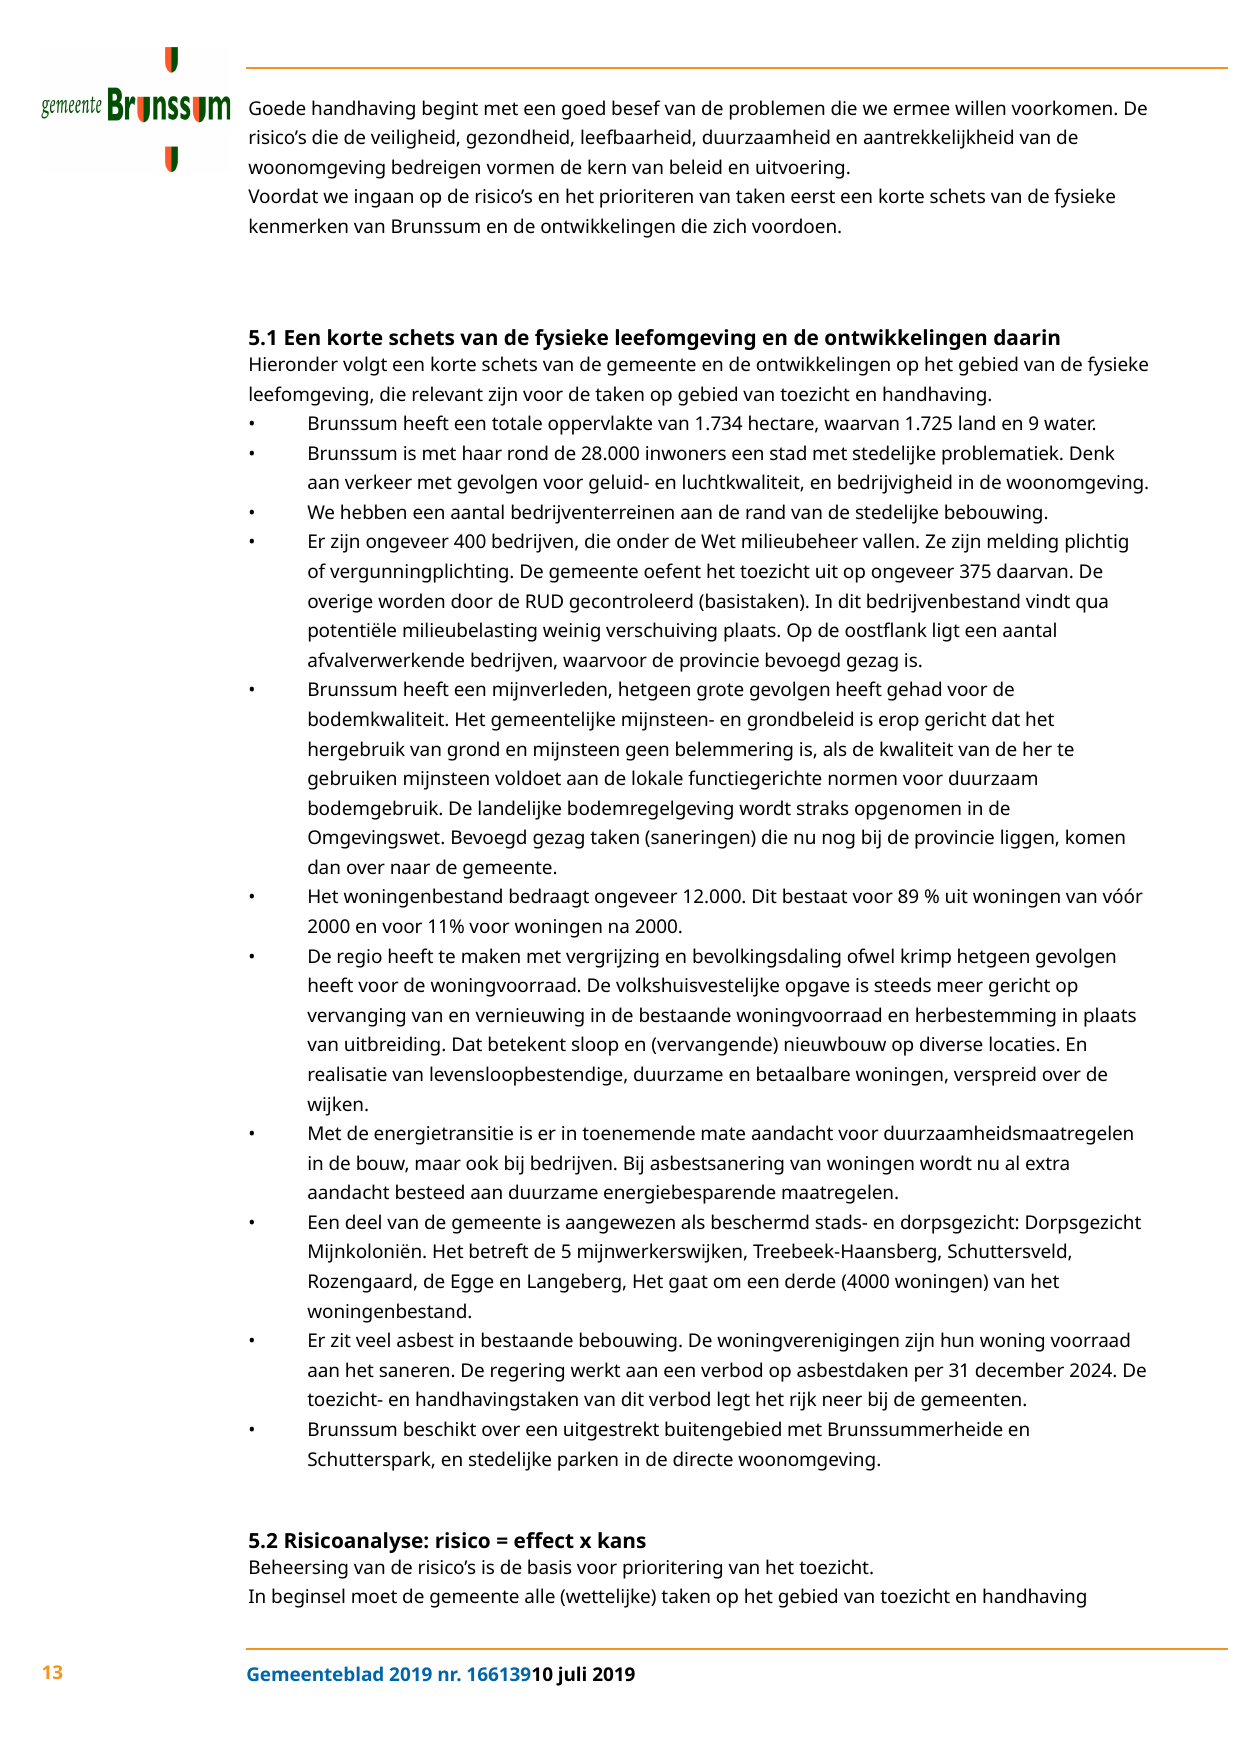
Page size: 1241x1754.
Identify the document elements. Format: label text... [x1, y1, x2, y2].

text 5.1 Een korte schets van de fysieke leefomgeving en de ontwikkelingen daarin [248, 323, 1152, 351]
list Brunssum beschikt over een uitgestrekt buitengebied met Brunssummerheide en Schutterspark, en stedelijke parken in de directe woonomgeving. [248, 1416, 1152, 1471]
text In beginsel moet de gemeente alle (wettelijke) taken op het gebied van toezicht en handhaving [248, 1584, 1152, 1609]
list We hebben een aantal bedrijventerreinen aan de rand van de stedelijke bebouwing. [248, 499, 1152, 525]
text Voordat we ingaan op de risico’s en het prioriteren van taken eerst een korte schets van de fysieke kenmerken van Brunssum en de ontwikkelingen die zich voordoen. [248, 183, 1152, 239]
list Met de energietransitie is er in toenemende mate aandacht voor duurzaamheidsmaatregelen in de bouw, maar ook bij bedrijven. Bij asbestsanering van woningen wordt nu al extra aandacht besteed aan duurzame energiebesparende maatregelen. [248, 1120, 1152, 1205]
list Er zit veel asbest in bestaande bebouwing. De woningverenigingen zijn hun woning voorraad aan het saneren. De regering werkt aan een verbod op asbestdaken per 31 december 2024. De toezicht- en handhavingstaken van dit verbod legt het rijk neer bij de gemeenten. [248, 1327, 1152, 1412]
picture [41, 47, 231, 172]
list Het woningenbestand bedraagt ongeveer 12.000. Dit bestaat voor 89 % uit woningen van vóór 2000 en voor 11% voor woningen na 2000. [248, 884, 1152, 939]
list Brunssum is met haar rond de 28.000 inwoners een stad met stedelijke problematiek. Denk aan verkeer met gevolgen voor geluid- en luchtkwaliteit, en bedrijvigheid in de woonomgeving. [248, 440, 1152, 495]
list Brunssum heeft een totale oppervlakte van 1.734 hectare, waarvan 1.725 land en 9 water. [248, 410, 1152, 436]
list De regio heeft te maken met vergrijzing en bevolkingsdaling ofwel krimp hetgeen gevolgen heeft voor de woningvoorraad. De volkshuisvestelijke opgave is steeds meer gericht op vervanging van en vernieuwing in de bestaande woningvoorraad en herbestemming in plaats van uitbreiding. Dat betekent sloop en (vervangende) nieuwbouw op diverse locaties. En realisatie van levensloopbestendige, duurzame en betaalbare woningen, verspreid over de wijken. [248, 943, 1152, 1116]
list Brunssum heeft een mijnverleden, hetgeen grote gevolgen heeft gehad voor de bodemkwaliteit. Het gemeentelijke mijnsteen- en grondbeleid is erop gericht dat het hergebruik van grond en mijnsteen geen belemmering is, als de kwaliteit van de her te gebruiken mijnsteen voldoet aan de lokale functiegerichte normen voor duurzaam bodemgebruik. De landelijke bodemregelgeving wordt straks opgenomen in de Omgevingswet. Bevoegd gezag taken (saneringen) die nu nog bij de provincie liggen, komen dan over naar de gemeente. [248, 677, 1152, 880]
list Er zijn ongeveer 400 bedrijven, die onder de Wet milieubeheer vallen. Ze zijn melding plichtig of vergunningplichting. De gemeente oefent het toezicht uit op ongeveer 375 daarvan. De overige worden door de RUD gecontroleerd (basistaken). In dit bedrijvenbestand vindt qua potentiële milieubelasting weinig verschuiving plaats. Op de oostflank ligt een aantal afvalverwerkende bedrijven, waarvoor de provincie bevoegd gezag is. [248, 529, 1152, 673]
text 5.2 Risicoanalyse: risico = effect x kans [248, 1526, 1152, 1554]
text Beheersing van de risico’s is de basis voor prioritering van het toezicht. [248, 1554, 1152, 1580]
text Hieronder volgt een korte schets van de gemeente en de ontwikkelingen op het gebied van de fysieke leefomgeving, die relevant zijn voor de taken op gebied van toezicht en handhaving. [248, 351, 1152, 406]
text Goede handhaving begint met een goed besef van de problemen die we ermee willen voorkomen. De risico’s die de veiligheid, gezondheid, leefbaarheid, duurzaamheid en aantrekkelijkheid van de woonomgeving bedreigen vormen de kern van beleid en uitvoering. [248, 95, 1152, 180]
list Een deel van de gemeente is aangewezen als beschermd stads- en dorpsgezicht: Dorpsgezicht Mijnkoloniën. Het betreft de 5 mijnwerkerswijken, Treebeek-Haansberg, Schuttersveld, Rozengaard, de Egge en Langeberg, Het gaat om een derde (4000 woningen) van het woningenbestand. [248, 1209, 1152, 1323]
